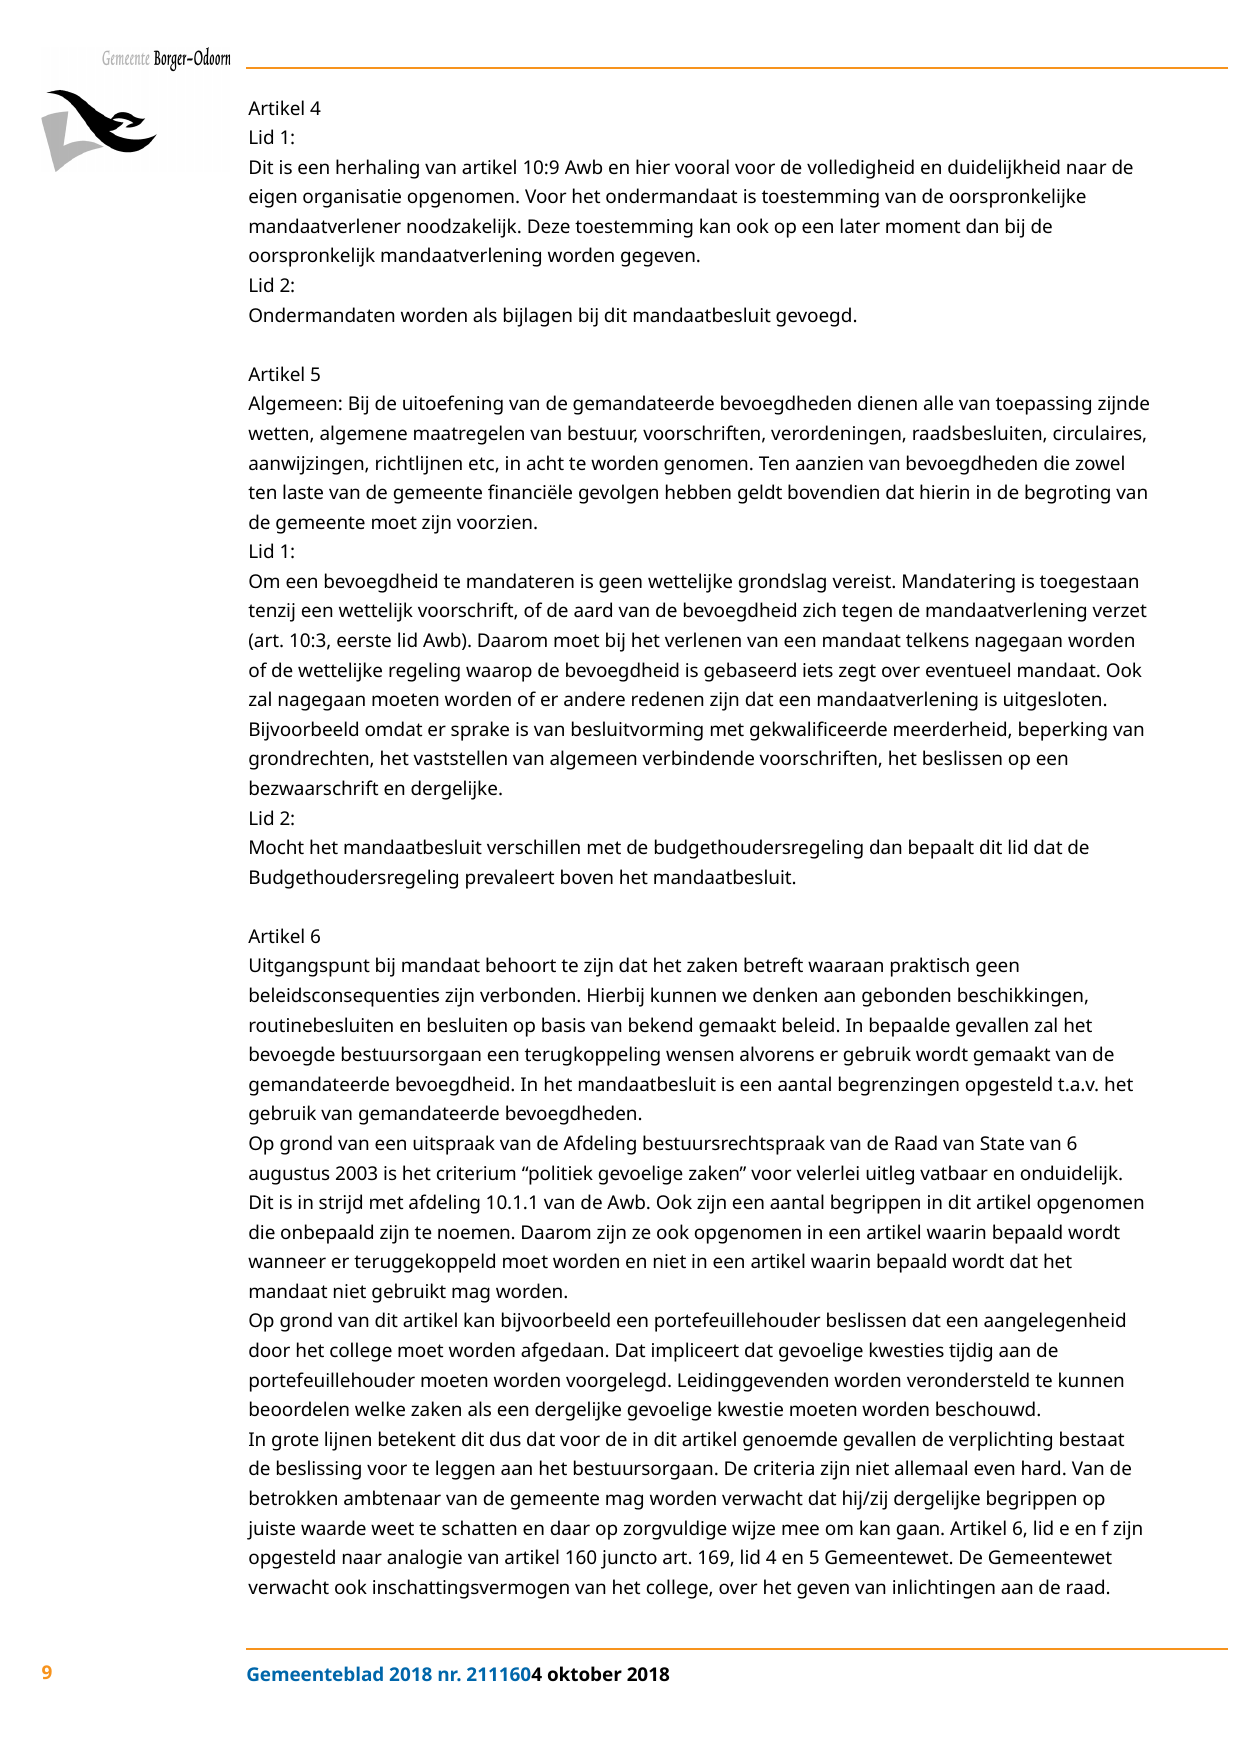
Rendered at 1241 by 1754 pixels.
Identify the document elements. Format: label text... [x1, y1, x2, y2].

text Uitgangspunt bij mandaat behoort te zijn dat het zaken betreft waaraan praktisch geen beleidsconsequenties zijn verbonden. Hierbij kunnen we denken aan gebonden beschikkingen, routinebesluiten en besluiten op basis van bekend gemaakt beleid. In bepaalde gevallen zal het bevoegde bestuursorgaan een terugkoppeling wensen alvorens er gebruik wordt gemaakt van de gemandateerde bevoegdheid. In het mandaatbesluit is een aantal begrenzingen opgesteld t.a.v. het gebruik van gemandateerde bevoegdheden. [248, 953, 1152, 1126]
text Mocht het mandaatbesluit verschillen met de budgethoudersregeling dan bepaalt dit lid dat de Budgethoudersregeling prevaleert boven het mandaatbesluit. [248, 834, 1152, 890]
text Artikel 4 [248, 95, 1152, 121]
text Artikel 6 [248, 923, 1152, 949]
text Op grond van een uitspraak van de Afdeling bestuursrechtspraak van de Raad van State van 6 augustus 2003 is het criterium “politiek gevoelige zaken” voor velerlei uitleg vatbaar en onduidelijk. Dit is in strijd met afdeling 10.1.1 van de Awb. Ook zijn een aantal begrippen in dit artikel opgenomen die onbepaald zijn te noemen. Daarom zijn ze ook opgenomen in een artikel waarin bepaald wordt wanneer er teruggekoppeld moet worden en niet in een artikel waarin bepaald wordt dat het mandaat niet gebruikt mag worden. [248, 1130, 1152, 1304]
text Dit is een herhaling van artikel 10:9 Awb en hier vooral voor de volledigheid en duidelijkheid naar de eigen organisatie opgenomen. Voor het ondermandaat is toestemming van de oorspronkelijke mandaatverlener noodzakelijk. Deze toestemming kan ook op een later moment dan bij de oorspronkelijk mandaatverlening worden gegeven. [248, 154, 1152, 268]
text Lid 1: [248, 538, 1152, 564]
text In grote lijnen betekent dit dus dat voor de in dit artikel genoemde gevallen de verplichting bestaat de beslissing voor te leggen aan het bestuursorgaan. De criteria zijn niet allemaal even hard. Van de betrokken ambtenaar van de gemeente mag worden verwacht dat hij/zij dergelijke begrippen op juiste waarde weet te schatten en daar op zorgvuldige wijze mee om kan gaan. Artikel 6, lid e en f zijn opgesteld naar analogie van artikel 160 juncto art. 169, lid 4 en 5 Gemeentewet. De Gemeentewet verwacht ook inschattingsvermogen van het college, over het geven van inlichtingen aan de raad. [248, 1426, 1152, 1600]
text Lid 2: [248, 272, 1152, 298]
text Ondermandaten worden als bijlagen bij dit mandaatbesluit gevoegd. [248, 302, 1152, 328]
text Algemeen: Bij de uitoefening van de gemandateerde bevoegdheden dienen alle van toepassing zijnde wetten, algemene maatregelen van bestuur, voorschriften, verordeningen, raadsbesluiten, circulaires, aanwijzingen, richtlijnen etc, in acht te worden genomen. Ten aanzien van bevoegdheden die zowel ten laste van de gemeente financiële gevolgen hebben geldt bovendien dat hierin in de begroting van de gemeente moet zijn voorzien. [248, 391, 1152, 535]
text Op grond van dit artikel kan bijvoorbeeld een portefeuillehouder beslissen dat een aangelegenheid door het college moet worden afgedaan. Dat impliceert dat gevoelige kwesties tijdig aan de portefeuillehouder moeten worden voorgelegd. Leidinggevenden worden verondersteld te kunnen beoordelen welke zaken als een dergelijke gevoelige kwestie moeten worden beschouwd. [248, 1308, 1152, 1422]
text Om een bevoegdheid te mandateren is geen wettelijke grondslag vereist. Mandatering is toegestaan tenzij een wettelijk voorschrift, of de aard van de bevoegdheid zich tegen de mandaatverlening verzet (art. 10:3, eerste lid Awb). Daarom moet bij het verlenen van een mandaat telkens nagegaan worden of de wettelijke regeling waarop de bevoegdheid is gebaseerd iets zegt over eventueel mandaat. Ook zal nagegaan moeten worden of er andere redenen zijn dat een mandaatverlening is uitgesloten. Bijvoorbeeld omdat er sprake is van besluitvorming met gekwalificeerde meerderheid, beperking van grondrechten, het vaststellen van algemeen verbindende voorschriften, het beslissen op een bezwaarschrift en dergelijke. [248, 568, 1152, 801]
text Lid 1: [248, 124, 1152, 150]
text Artikel 5 [248, 361, 1152, 387]
picture [41, 47, 231, 172]
text Lid 2: [248, 805, 1152, 831]
